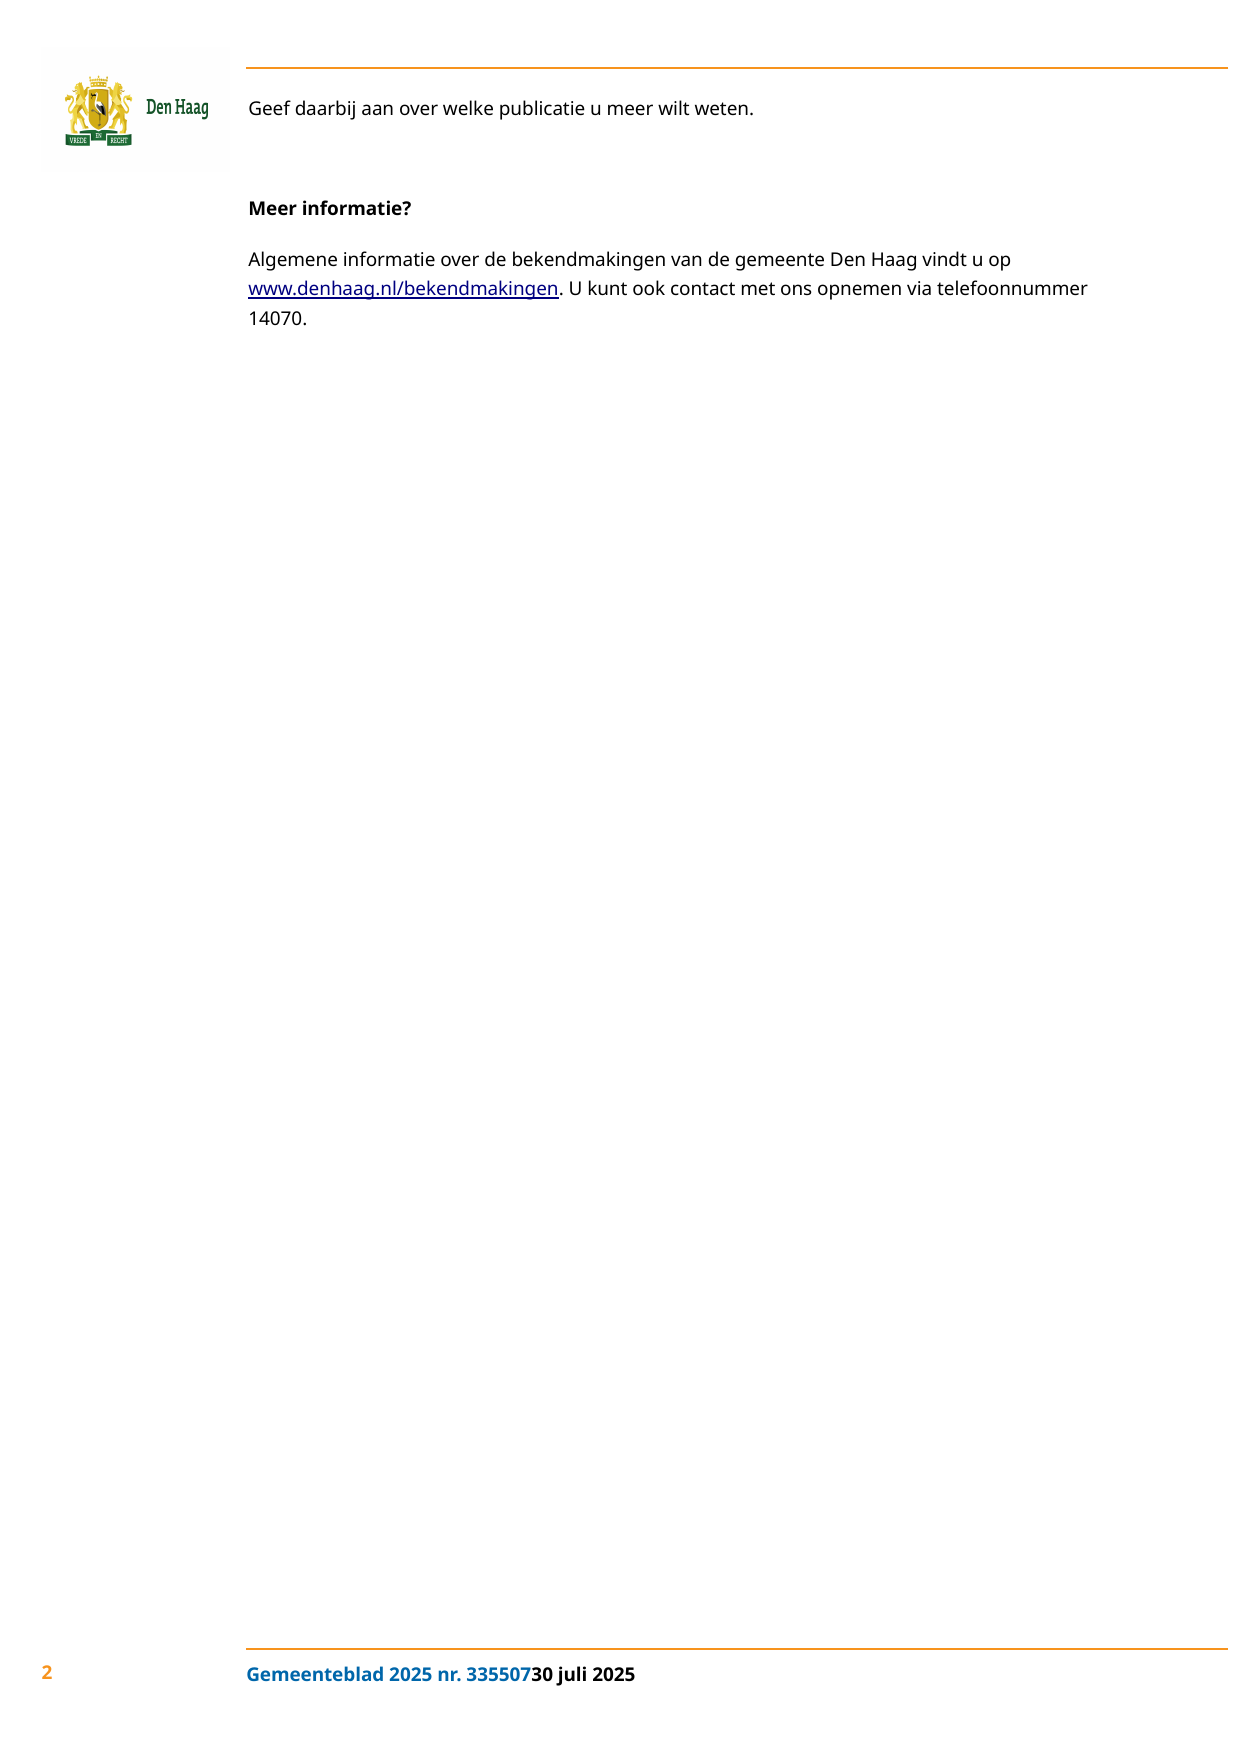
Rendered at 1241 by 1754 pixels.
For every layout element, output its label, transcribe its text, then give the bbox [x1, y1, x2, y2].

text Meer informatie? [248, 196, 1152, 221]
text Algemene informatie over de bekendmakingen van de gemeente Den Haag vindt u op www.denhaag.nl/bekendmakingen. U kunt ook contact met ons opnemen via telefoonnummer 14070. [248, 246, 1152, 331]
text Geef daarbij aan over welke publicatie u meer wilt weten. [248, 95, 1152, 121]
picture [41, 47, 231, 172]
